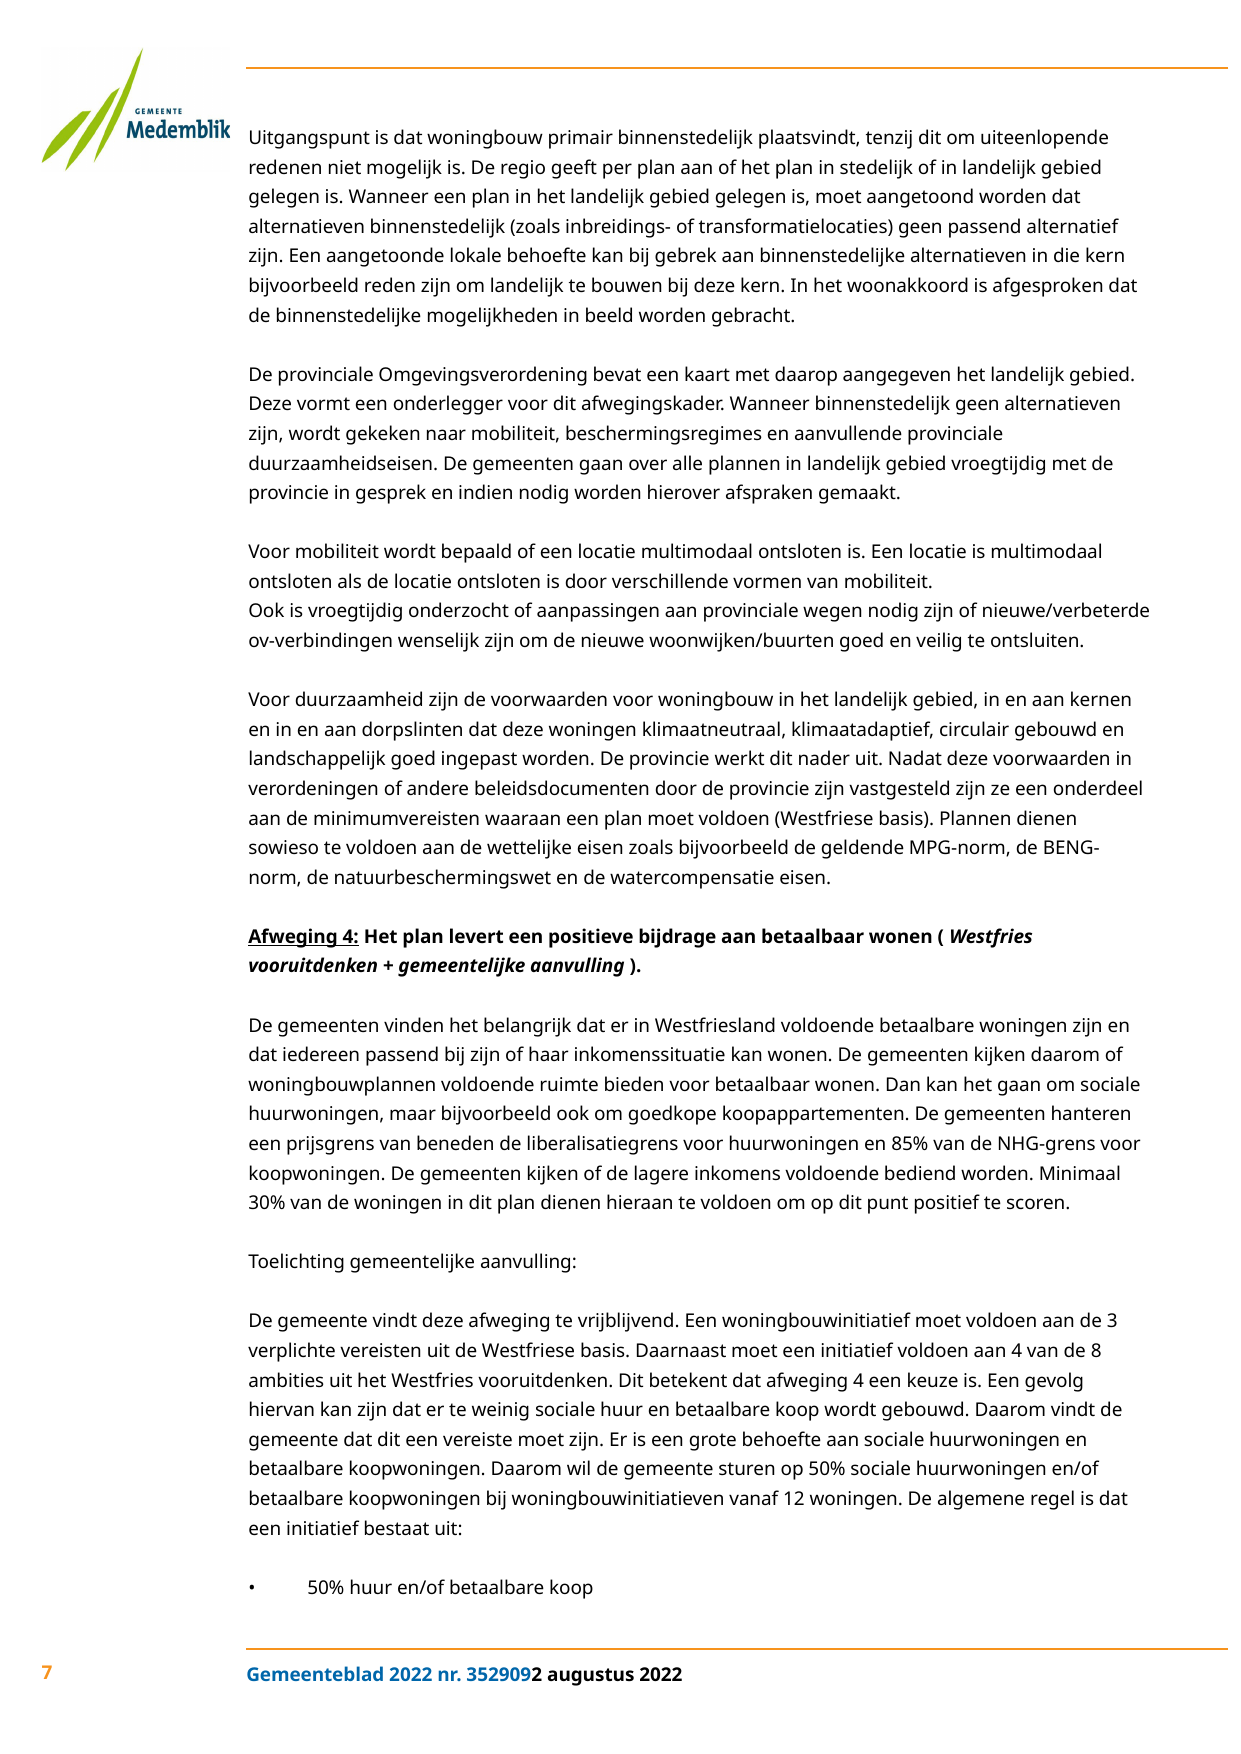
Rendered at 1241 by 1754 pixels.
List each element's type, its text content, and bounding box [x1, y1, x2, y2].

text De gemeenten vinden het belangrijk dat er in Westfriesland voldoende betaalbare woningen zijn en dat iedereen passend bij zijn of haar inkomenssituatie kan wonen. De gemeenten kijken daarom of woningbouwplannen voldoende ruimte bieden voor betaalbaar wonen. Dan kan het gaan om sociale huurwoningen, maar bijvoorbeeld ook om goedkope koopappartementen. De gemeenten hanteren een prijsgrens van beneden de liberalisatiegrens voor huurwoningen en 85% van de NHG-grens voor koopwoningen. De gemeenten kijken of de lagere inkomens voldoende bediend worden. Minimaal 30% van de woningen in dit plan dienen hieraan te voldoen om op dit punt positief te scoren. [248, 1012, 1152, 1215]
list 50% huur en/of betaalbare koop [248, 1574, 1152, 1600]
text Toelichting gemeentelijke aanvulling: [248, 1248, 1152, 1274]
text Voor duurzaamheid zijn de voorwaarden voor woningbouw in het landelijk gebied, in en aan kernen en in en aan dorpslinten dat deze woningen klimaatneutraal, klimaatadaptief, circulair gebouwd en landschappelijk goed ingepast worden. De provincie werkt dit nader uit. Nadat deze voorwaarden in verordeningen of andere beleidsdocumenten door de provincie zijn vastgesteld zijn ze een onderdeel aan de minimumvereisten waaraan een plan moet voldoen (Westfriese basis). Plannen dienen sowieso te voldoen aan de wettelijke eisen zoals bijvoorbeeld de geldende MPG-norm, de BENG-norm, de natuurbeschermingswet en de watercompensatie eisen. [248, 686, 1152, 890]
picture [41, 47, 231, 172]
text Voor mobiliteit wordt bepaald of een locatie multimodaal ontsloten is. Een locatie is multimodaal ontsloten als de locatie ontsloten is door verschillende vormen van mobiliteit. [248, 538, 1152, 594]
text Ook is vroegtijdig onderzocht of aanpassingen aan provinciale wegen nodig zijn of nieuwe/verbeterde ov-verbindingen wenselijk zijn om de nieuwe woonwijken/buurten goed en veilig te ontsluiten. [248, 598, 1152, 653]
text Afweging 4: Het plan levert een positieve bijdrage aan betaalbaar wonen ( Westfries vooruitdenken + gemeentelijke aanvulling ). [248, 923, 1152, 978]
text Uitgangspunt is dat woningbouw primair binnenstedelijk plaatsvindt, tenzij dit om uiteenlopende redenen niet mogelijk is. De regio geeft per plan aan of het plan in stedelijk of in landelijk gebied gelegen is. Wanneer een plan in het landelijk gebied gelegen is, moet aangetoond worden dat alternatieven binnenstedelijk (zoals inbreidings- of transformatielocaties) geen passend alternatief zijn. Een aangetoonde lokale behoefte kan bij gebrek aan binnenstedelijke alternatieven in die kern bijvoorbeeld reden zijn om landelijk te bouwen bij deze kern. In het woonakkoord is afgesproken dat de binnenstedelijke mogelijkheden in beeld worden gebracht. [248, 124, 1152, 328]
text De gemeente vindt deze afweging te vrijblijvend. Een woningbouwinitiatief moet voldoen aan de 3 verplichte vereisten uit de Westfriese basis. Daarnaast moet een initiatief voldoen aan 4 van de 8 ambities uit het Westfries vooruitdenken. Dit betekent dat afweging 4 een keuze is. Een gevolg hiervan kan zijn dat er te weinig sociale huur en betaalbare koop wordt gebouwd. Daarom vindt de gemeente dat dit een vereiste moet zijn. Er is een grote behoefte aan sociale huurwoningen en betaalbare koopwoningen. Daarom wil de gemeente sturen op 50% sociale huurwoningen en/of betaalbare koopwoningen bij woningbouwinitiatieven vanaf 12 woningen. De algemene regel is dat een initiatief bestaat uit: [248, 1308, 1152, 1541]
text De provinciale Omgevingsverordening bevat een kaart met daarop aangegeven het landelijk gebied. Deze vormt een onderlegger voor dit afwegingskader. Wanneer binnenstedelijk geen alternatieven zijn, wordt gekeken naar mobiliteit, beschermingsregimes en aanvullende provinciale duurzaamheidseisen. De gemeenten gaan over alle plannen in landelijk gebied vroegtijdig met de provincie in gesprek en indien nodig worden hierover afspraken gemaakt. [248, 361, 1152, 505]
